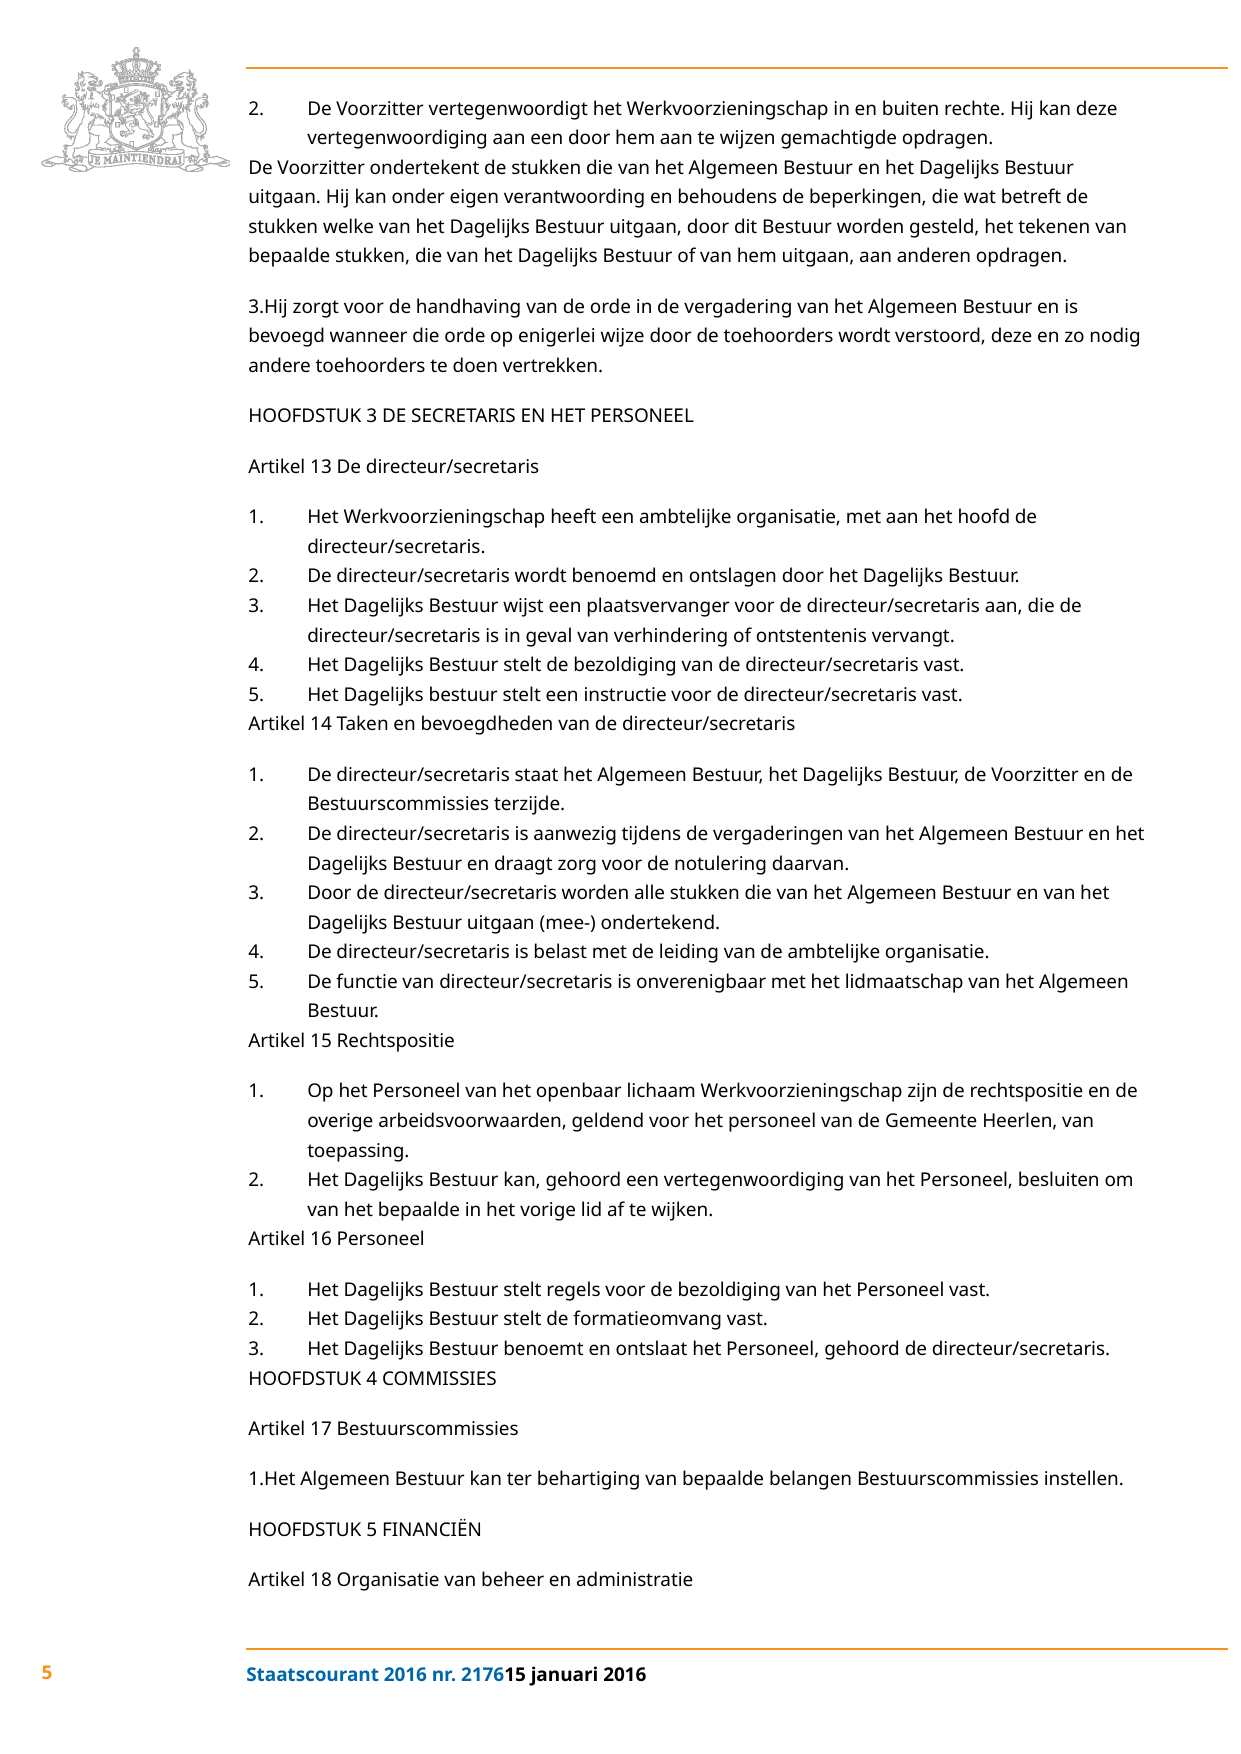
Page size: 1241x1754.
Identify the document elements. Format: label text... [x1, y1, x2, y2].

list Het Dagelijks Bestuur stelt regels voor de bezoldiging van het Personeel vast. [248, 1276, 1152, 1302]
list Het Dagelijks Bestuur wijst een plaatsvervanger voor de directeur/secretaris aan, die de directeur/secretaris is in geval van verhindering of ontstentenis vervangt. [248, 592, 1152, 648]
picture [41, 47, 231, 172]
list Door de directeur/secretaris worden alle stukken die van het Algemeen Bestuur en van het Dagelijks Bestuur uitgaan (mee-) ondertekend. [248, 879, 1152, 935]
list Het Dagelijks Bestuur stelt de bezoldiging van de directeur/secretaris vast. [248, 651, 1152, 677]
list Het Dagelijks bestuur stelt een instructie voor de directeur/secretaris vast. [248, 681, 1152, 707]
list Het Dagelijks Bestuur benoemt en ontslaat het Personeel, gehoord de directeur/secretaris. [248, 1335, 1152, 1361]
text Artikel 13 De directeur/secretaris [248, 453, 1152, 479]
list De directeur/secretaris is belast met de leiding van de ambtelijke organisatie. [248, 938, 1152, 964]
text HOOFDSTUK 4 COMMISSIES [248, 1365, 1152, 1391]
text Artikel 15 Rechtspositie [248, 1027, 1152, 1053]
text HOOFDSTUK 5 FINANCIËN [248, 1516, 1152, 1542]
list Het Werkvoorzieningschap heeft een ambtelijke organisatie, met aan het hoofd de directeur/secretaris. [248, 503, 1152, 559]
list Het Dagelijks Bestuur kan, gehoord een vertegenwoordiging van het Personeel, besluiten om van het bepaalde in het vorige lid af te wijken. [248, 1166, 1152, 1222]
list De functie van directeur/secretaris is onverenigbaar met het lidmaatschap van het Algemeen Bestuur. [248, 968, 1152, 1023]
list Het Dagelijks Bestuur stelt de formatieomvang vast. [248, 1306, 1152, 1331]
text Artikel 18 Organisatie van beheer en administratie [248, 1566, 1152, 1592]
list De Voorzitter vertegenwoordigt het Werkvoorzieningschap in en buiten rechte. Hij kan deze vertegenwoordiging aan een door hem aan te wijzen gemachtigde opdragen. [248, 95, 1152, 150]
text Artikel 17 Bestuurscommissies [248, 1415, 1152, 1441]
text 1.Het Algemeen Bestuur kan ter behartiging van bepaalde belangen Bestuurscommissies instellen. [248, 1466, 1152, 1491]
list De directeur/secretaris wordt benoemd en ontslagen door het Dagelijks Bestuur. [248, 563, 1152, 588]
text HOOFDSTUK 3 DE SECRETARIS EN HET PERSONEEL [248, 403, 1152, 428]
text Artikel 16 Personeel [248, 1226, 1152, 1251]
list Op het Personeel van het openbaar lichaam Werkvoorzieningschap zijn de rechtspositie en de overige arbeidsvoorwaarden, geldend voor het personeel van de Gemeente Heerlen, van toepassing. [248, 1078, 1152, 1163]
text Artikel 14 Taken en bevoegdheden van de directeur/secretaris [248, 711, 1152, 736]
text De Voorzitter ondertekent de stukken die van het Algemeen Bestuur en het Dagelijks Bestuur uitgaan. Hij kan onder eigen verantwoording en behoudens de beperkingen, die wat betreft de stukken welke van het Dagelijks Bestuur uitgaan, door dit Bestuur worden gesteld, het tekenen van bepaalde stukken, die van het Dagelijks Bestuur of van hem uitgaan, aan anderen opdragen. [248, 154, 1152, 268]
list De directeur/secretaris is aanwezig tijdens de vergaderingen van het Algemeen Bestuur en het Dagelijks Bestuur en draagt zorg voor de notulering daarvan. [248, 820, 1152, 876]
text 3.Hij zorgt voor de handhaving van de orde in de vergadering van het Algemeen Bestuur en is bevoegd wanneer die orde op enigerlei wijze door de toehoorders wordt verstoord, deze en zo nodig andere toehoorders te doen vertrekken. [248, 293, 1152, 378]
list De directeur/secretaris staat het Algemeen Bestuur, het Dagelijks Bestuur, de Voorzitter en de Bestuurscommissies terzijde. [248, 761, 1152, 816]
